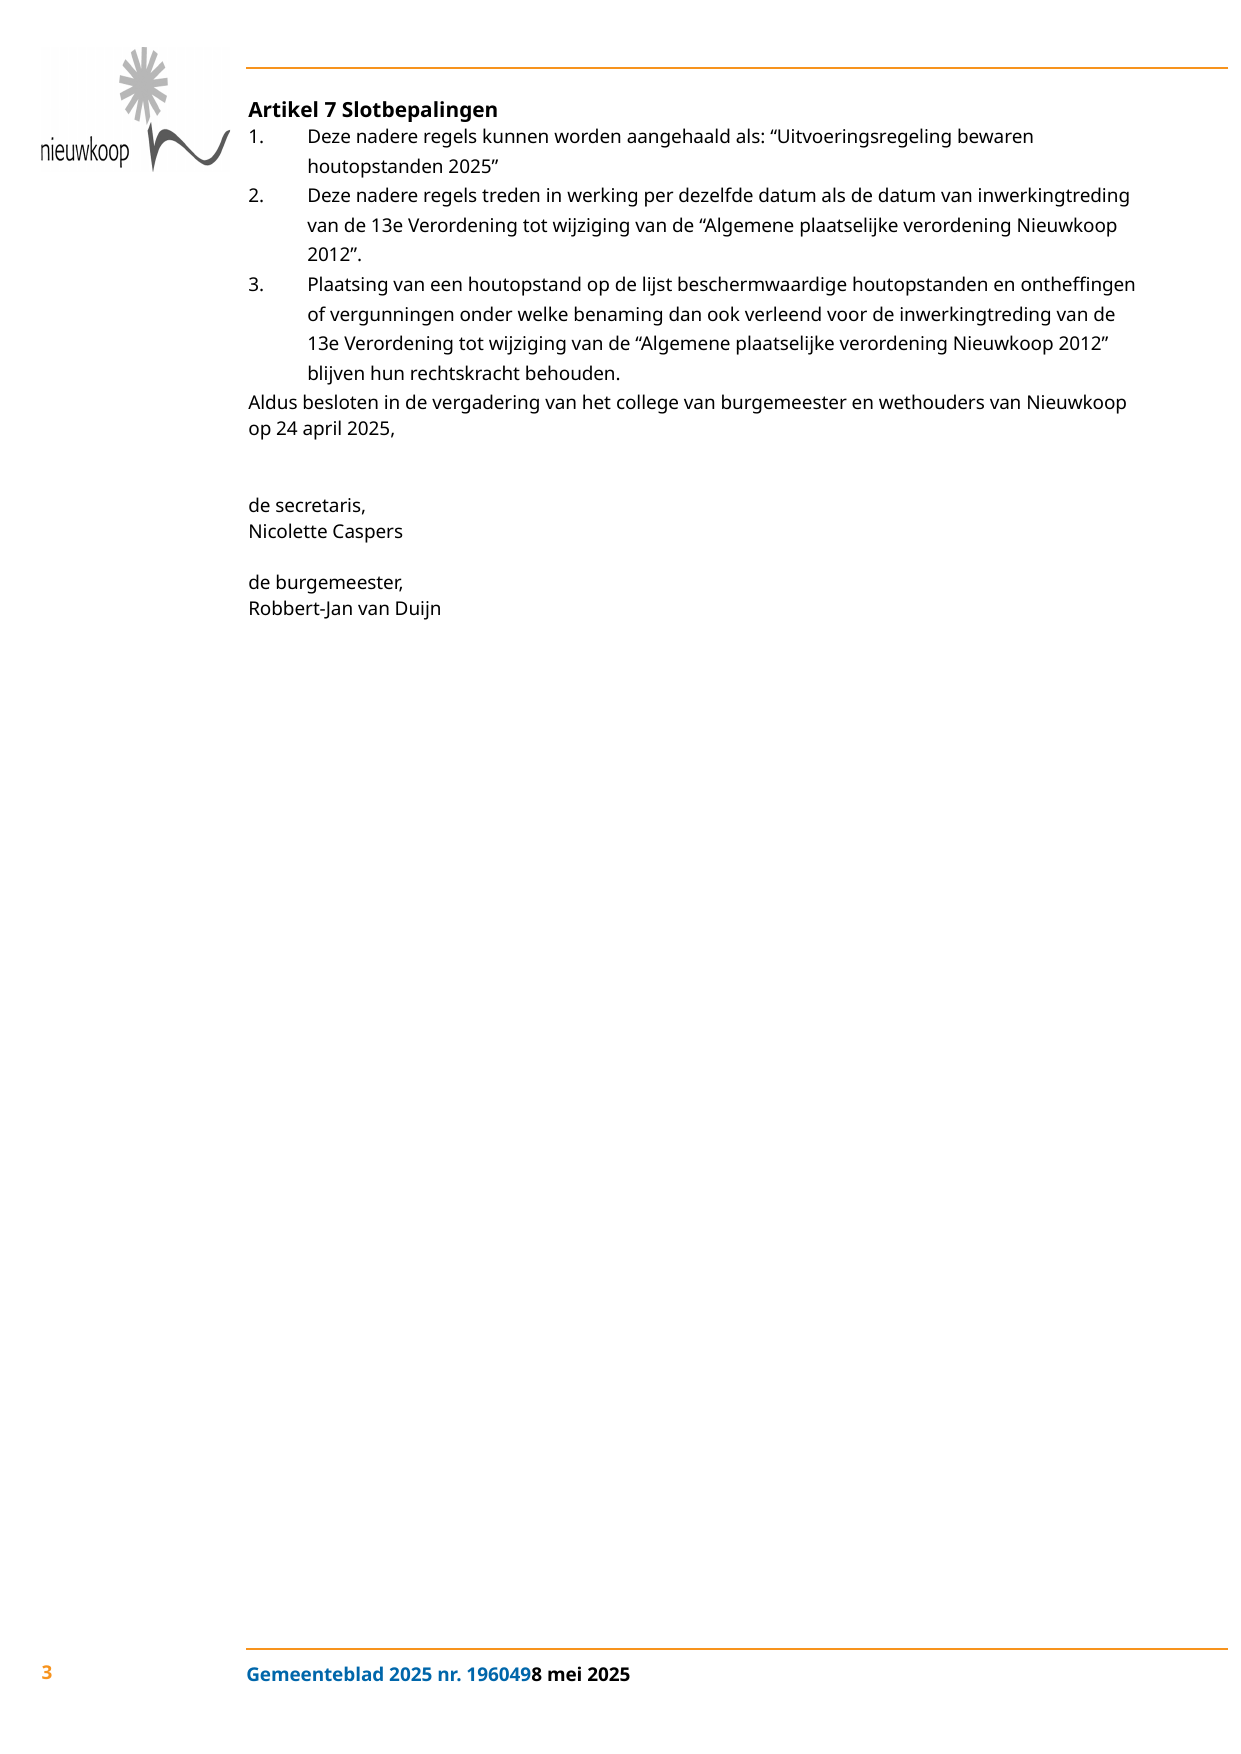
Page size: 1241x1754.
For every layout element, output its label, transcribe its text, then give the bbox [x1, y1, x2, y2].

text Artikel 7 Slotbepalingen [248, 95, 1152, 123]
list Plaatsing van een houtopstand op de lijst beschermwaardige houtopstanden en ontheffingen of vergunningen onder welke benaming dan ook verleend voor de inwerkingtreding van de 13e Verordening tot wijziging van de “Algemene plaatselijke verordening Nieuwkoop 2012” blijven hun rechtskracht behouden. [248, 271, 1152, 386]
text Robbert-Jan van Duijn [248, 595, 1152, 621]
text de secretaris, [248, 492, 1152, 518]
text Aldus besloten in de vergadering van het college van burgemeester en wethouders van Nieuwkoop op 24 april 2025, [248, 389, 1152, 441]
text Nicolette Caspers [248, 518, 1152, 544]
list Deze nadere regels kunnen worden aangehaald als: “Uitvoeringsregeling bewaren houtopstanden 2025” [248, 123, 1152, 178]
picture [41, 47, 231, 172]
list Deze nadere regels treden in werking per dezelfde datum als de datum van inwerkingtreding van de 13e Verordening tot wijziging van de “Algemene plaatselijke verordening Nieuwkoop 2012”. [248, 182, 1152, 267]
text de burgemeester, [248, 569, 1152, 595]
